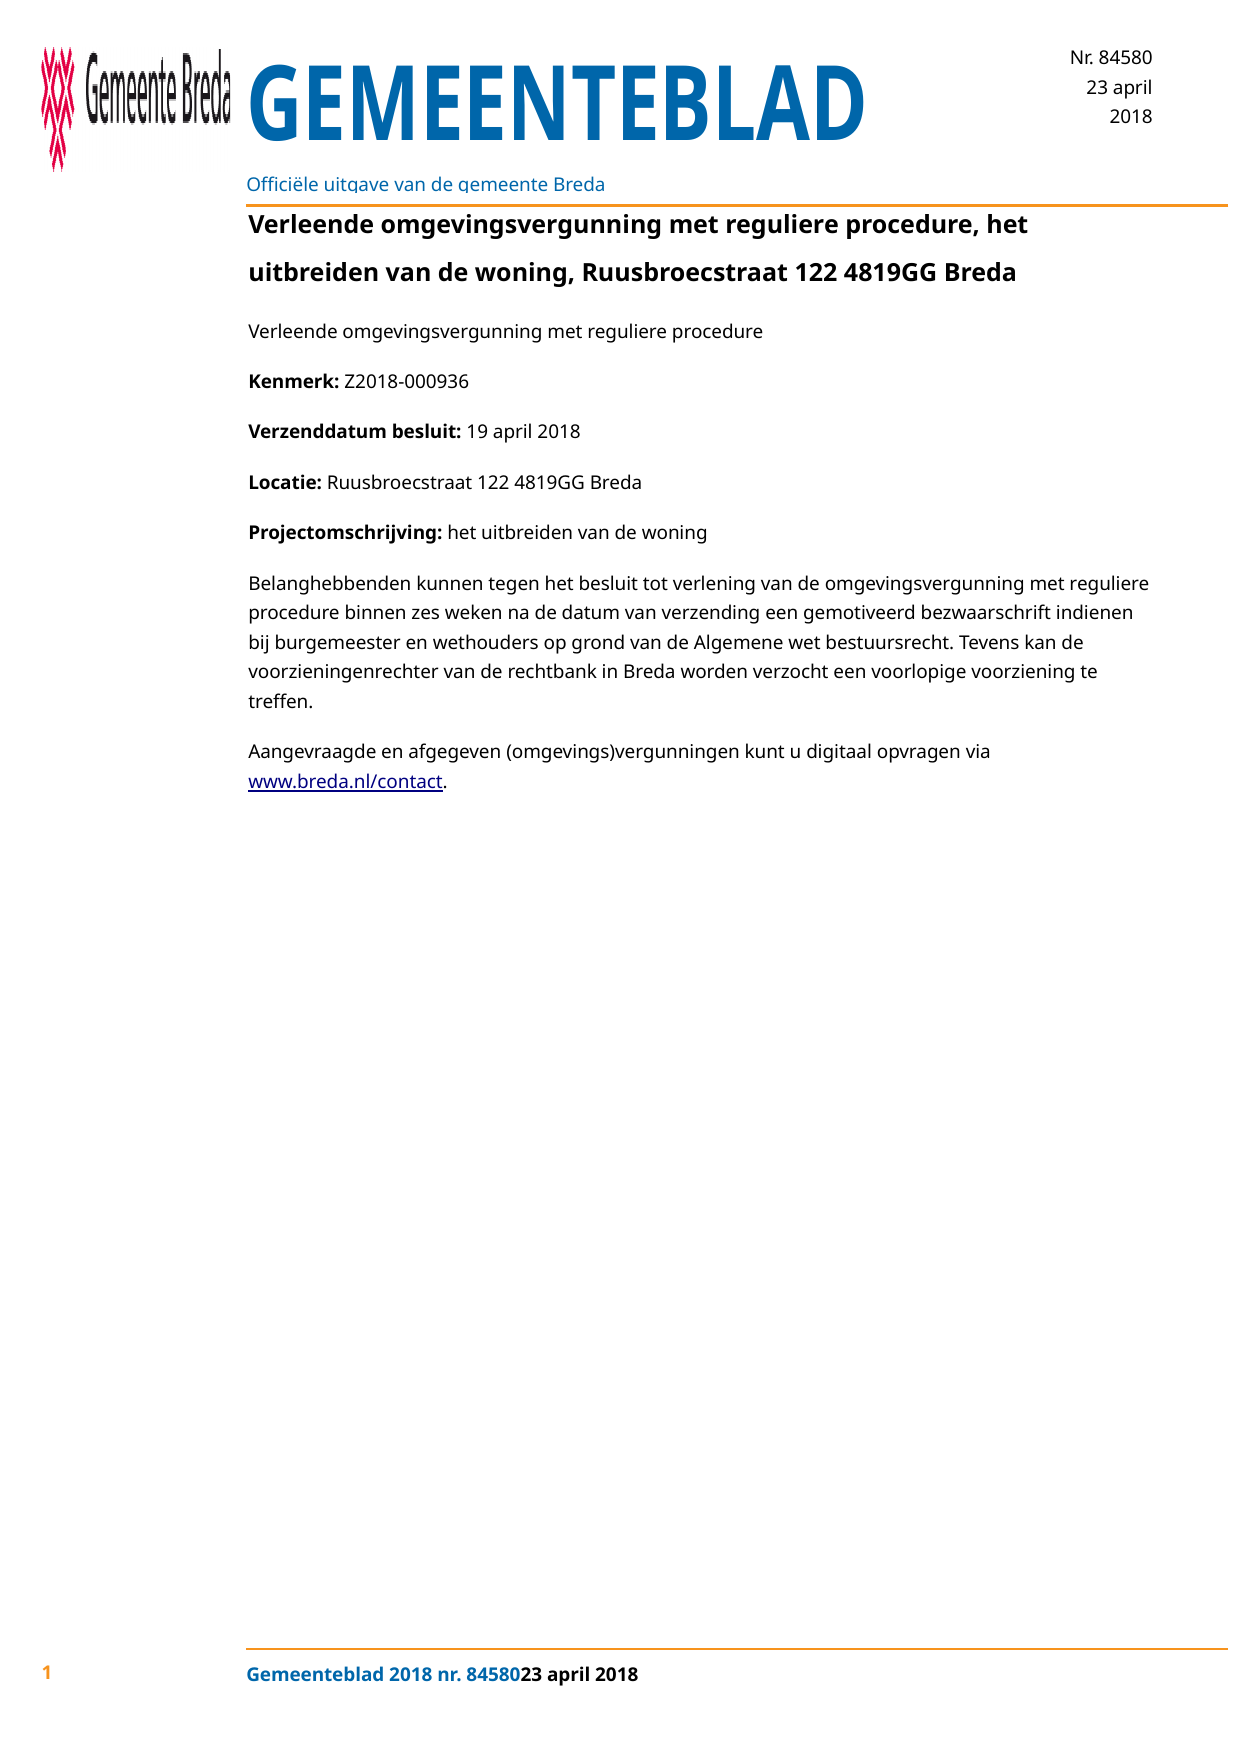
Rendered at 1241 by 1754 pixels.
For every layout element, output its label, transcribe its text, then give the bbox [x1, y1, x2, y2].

text Verleende omgevingsvergunning met reguliere procedure, het uitbreiden van de woning, Ruusbroecstraat 122 4819GG Breda [248, 207, 1152, 288]
text Locatie: Ruusbroecstraat 122 4819GG Breda [248, 469, 1152, 495]
text Verzenddatum besluit: 19 april 2018 [248, 419, 1152, 444]
text Kenmerk: Z2018-000936 [248, 368, 1152, 394]
picture [41, 47, 231, 172]
text Projectomschrijving: het uitbreiden van de woning [248, 519, 1152, 545]
text Aangevraagde en afgegeven (omgevings)vergunningen kunt u digitaal opvragen via www.breda.nl/contact. [248, 739, 1152, 794]
text Belanghebbenden kunnen tegen het besluit tot verlening van de omgevingsvergunning met reguliere procedure binnen zes weken na de datum van verzending een gemotiveerd bezwaarschrift indienen bij burgemeester en wethouders op grond van de Algemene wet bestuursrecht. Tevens kan de voorzieningenrechter van de rechtbank in Breda worden verzocht een voorlopige voorziening te treffen. [248, 570, 1152, 714]
text Verleende omgevingsvergunning met reguliere procedure [248, 318, 1152, 344]
